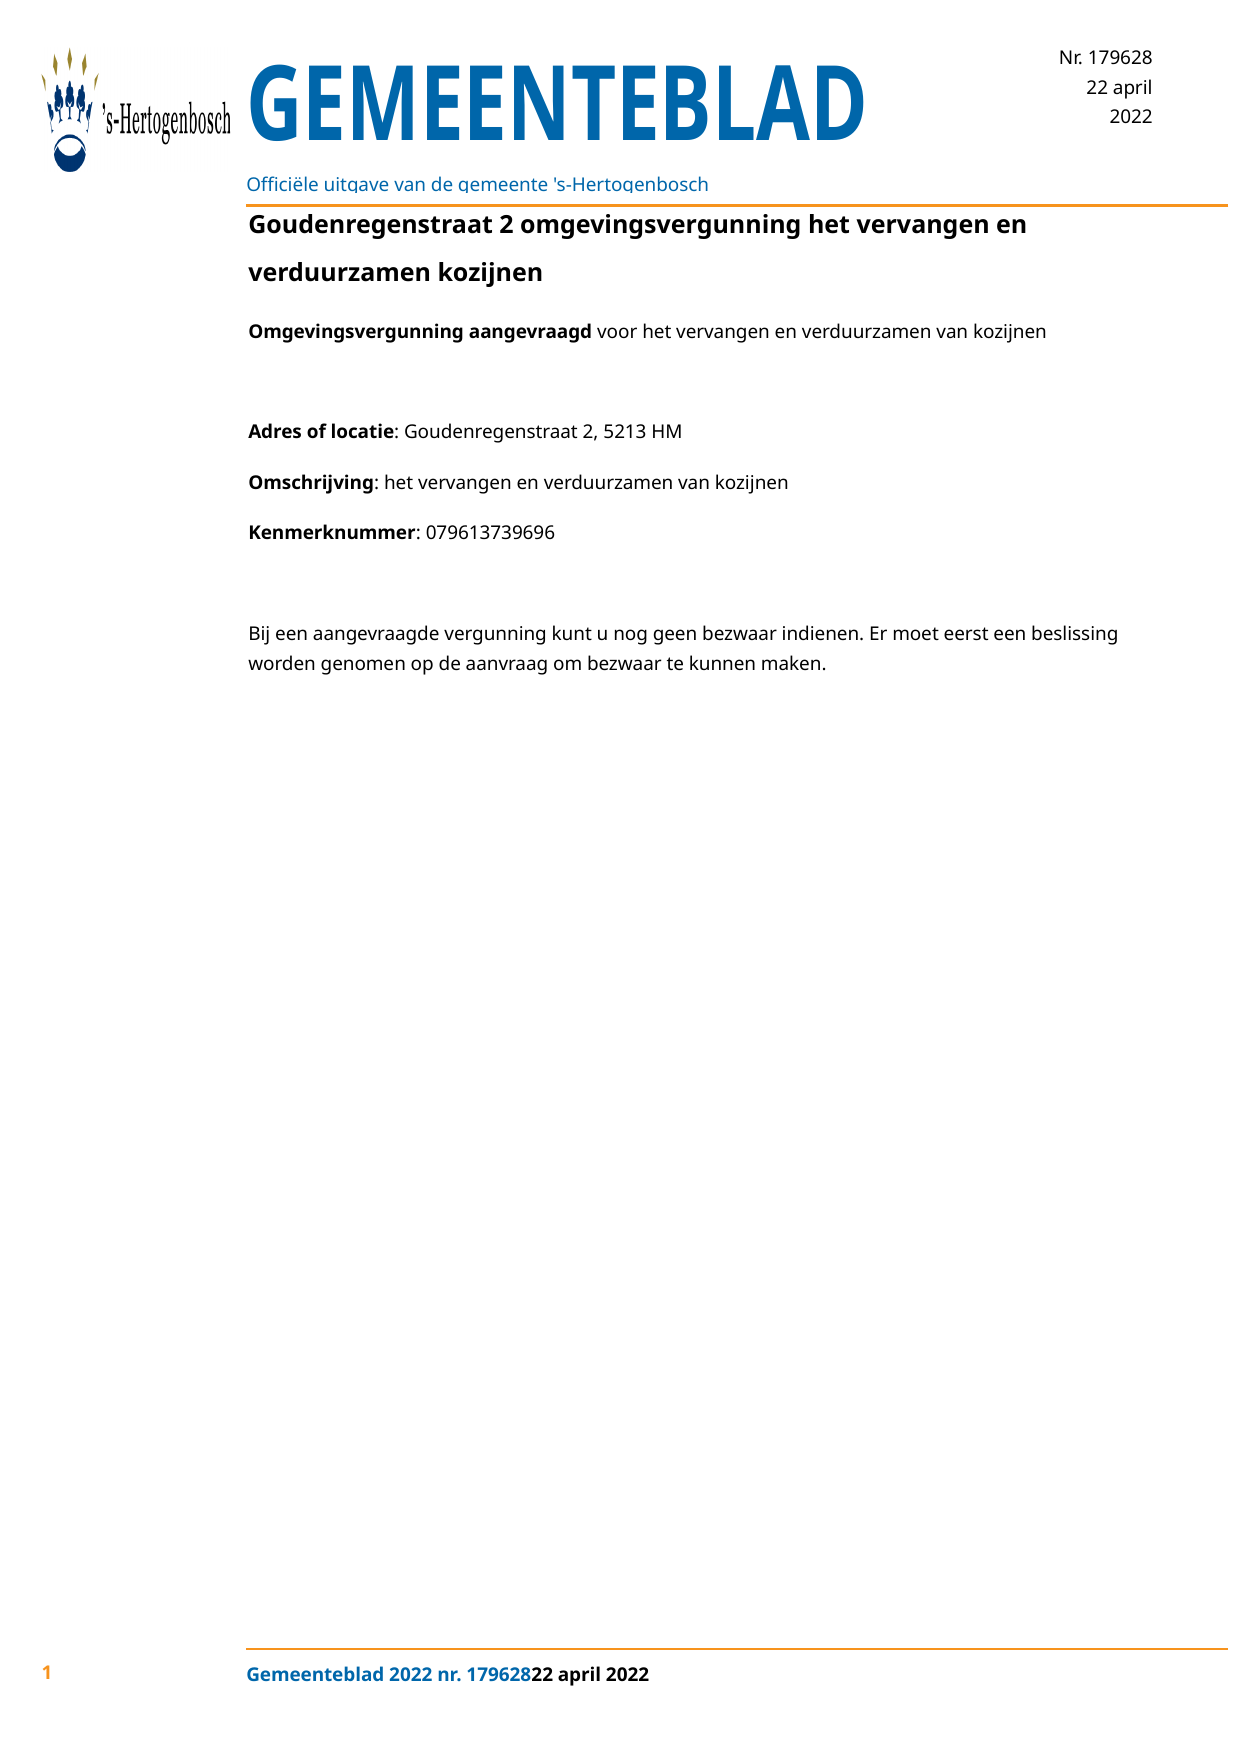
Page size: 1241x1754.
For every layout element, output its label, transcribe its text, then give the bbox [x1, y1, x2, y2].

text Goudenregenstraat 2 omgevingsvergunning het vervangen en verduurzamen kozijnen [248, 207, 1152, 288]
text Kenmerknummer: 079613739696 [248, 519, 1152, 545]
text Omschrijving: het vervangen en verduurzamen van kozijnen [248, 469, 1152, 495]
text Adres of locatie: Goudenregenstraat 2, 5213 HM [248, 419, 1152, 444]
text Omgevingsvergunning aangevraagd voor het vervangen en verduurzamen van kozijnen [248, 318, 1152, 344]
text Bij een aangevraagde vergunning kunt u nog geen bezwaar indienen. Er moet eerst een beslissing worden genomen op de aanvraag om bezwaar te kunnen maken. [248, 620, 1152, 676]
picture [41, 47, 231, 172]
